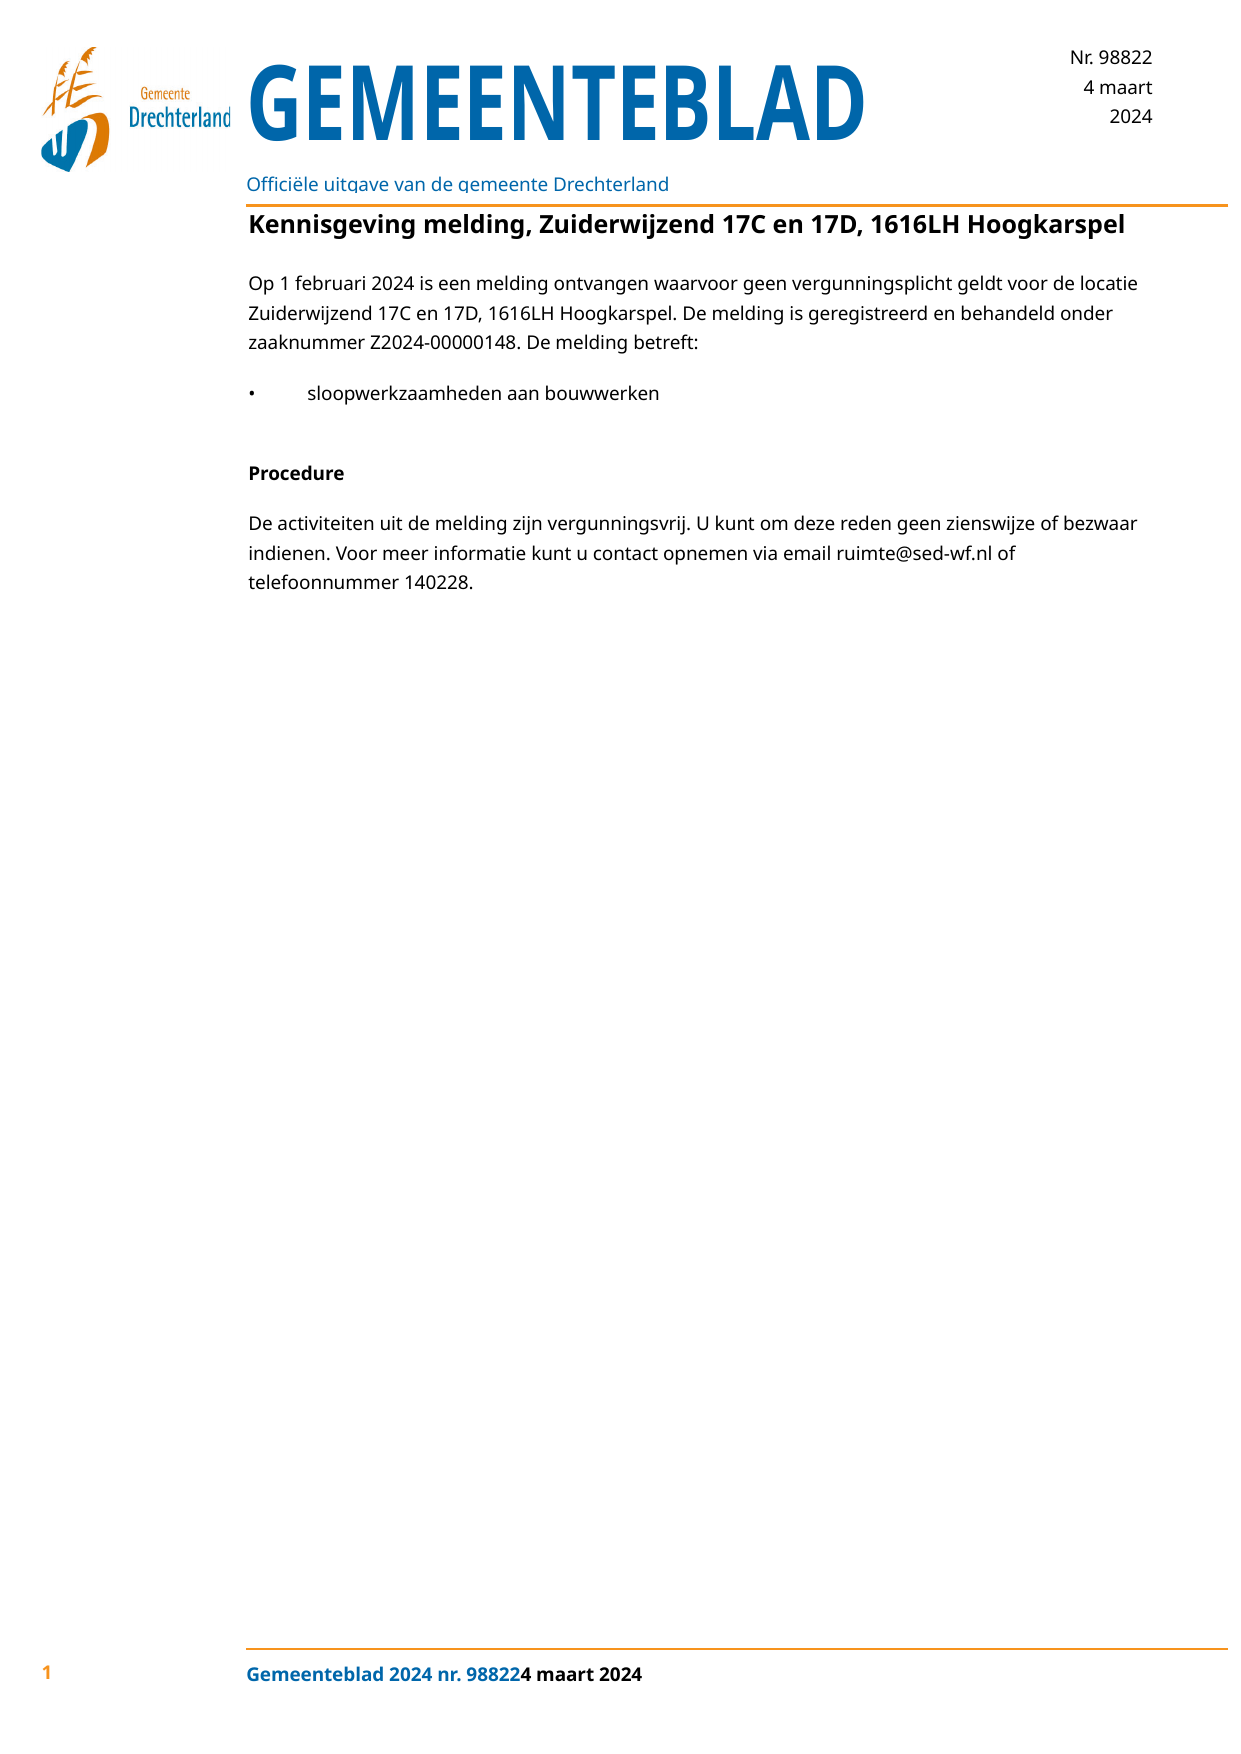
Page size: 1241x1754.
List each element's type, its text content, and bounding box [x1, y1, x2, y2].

picture [41, 158, 64, 172]
text Kennisgeving melding, Zuiderwijzend 17C en 17D, 1616LH Hoogkarspel [248, 207, 1152, 241]
list sloopwerkzaamheden aan bouwwerken [248, 380, 1152, 406]
text De activiteiten uit de melding zijn vergunningsvrij. U kunt om deze reden geen zienswijze of bezwaar indienen. Voor meer informatie kunt u contact opnemen via email ruimte@sed-wf.nl of telefoonnummer 140228. [248, 510, 1152, 595]
picture [226, 115, 231, 124]
text Op 1 februari 2024 is een melding ontvangen waarvoor geen vergunningsplicht geldt voor de locatie Zuiderwijzend 17C en 17D, 1616LH Hoogkarspel. De melding is geregistreerd en behandeld onder zaaknummer Z2024-00000148. De melding betreft: [248, 270, 1152, 355]
text Procedure [248, 460, 1152, 486]
picture [41, 47, 231, 172]
